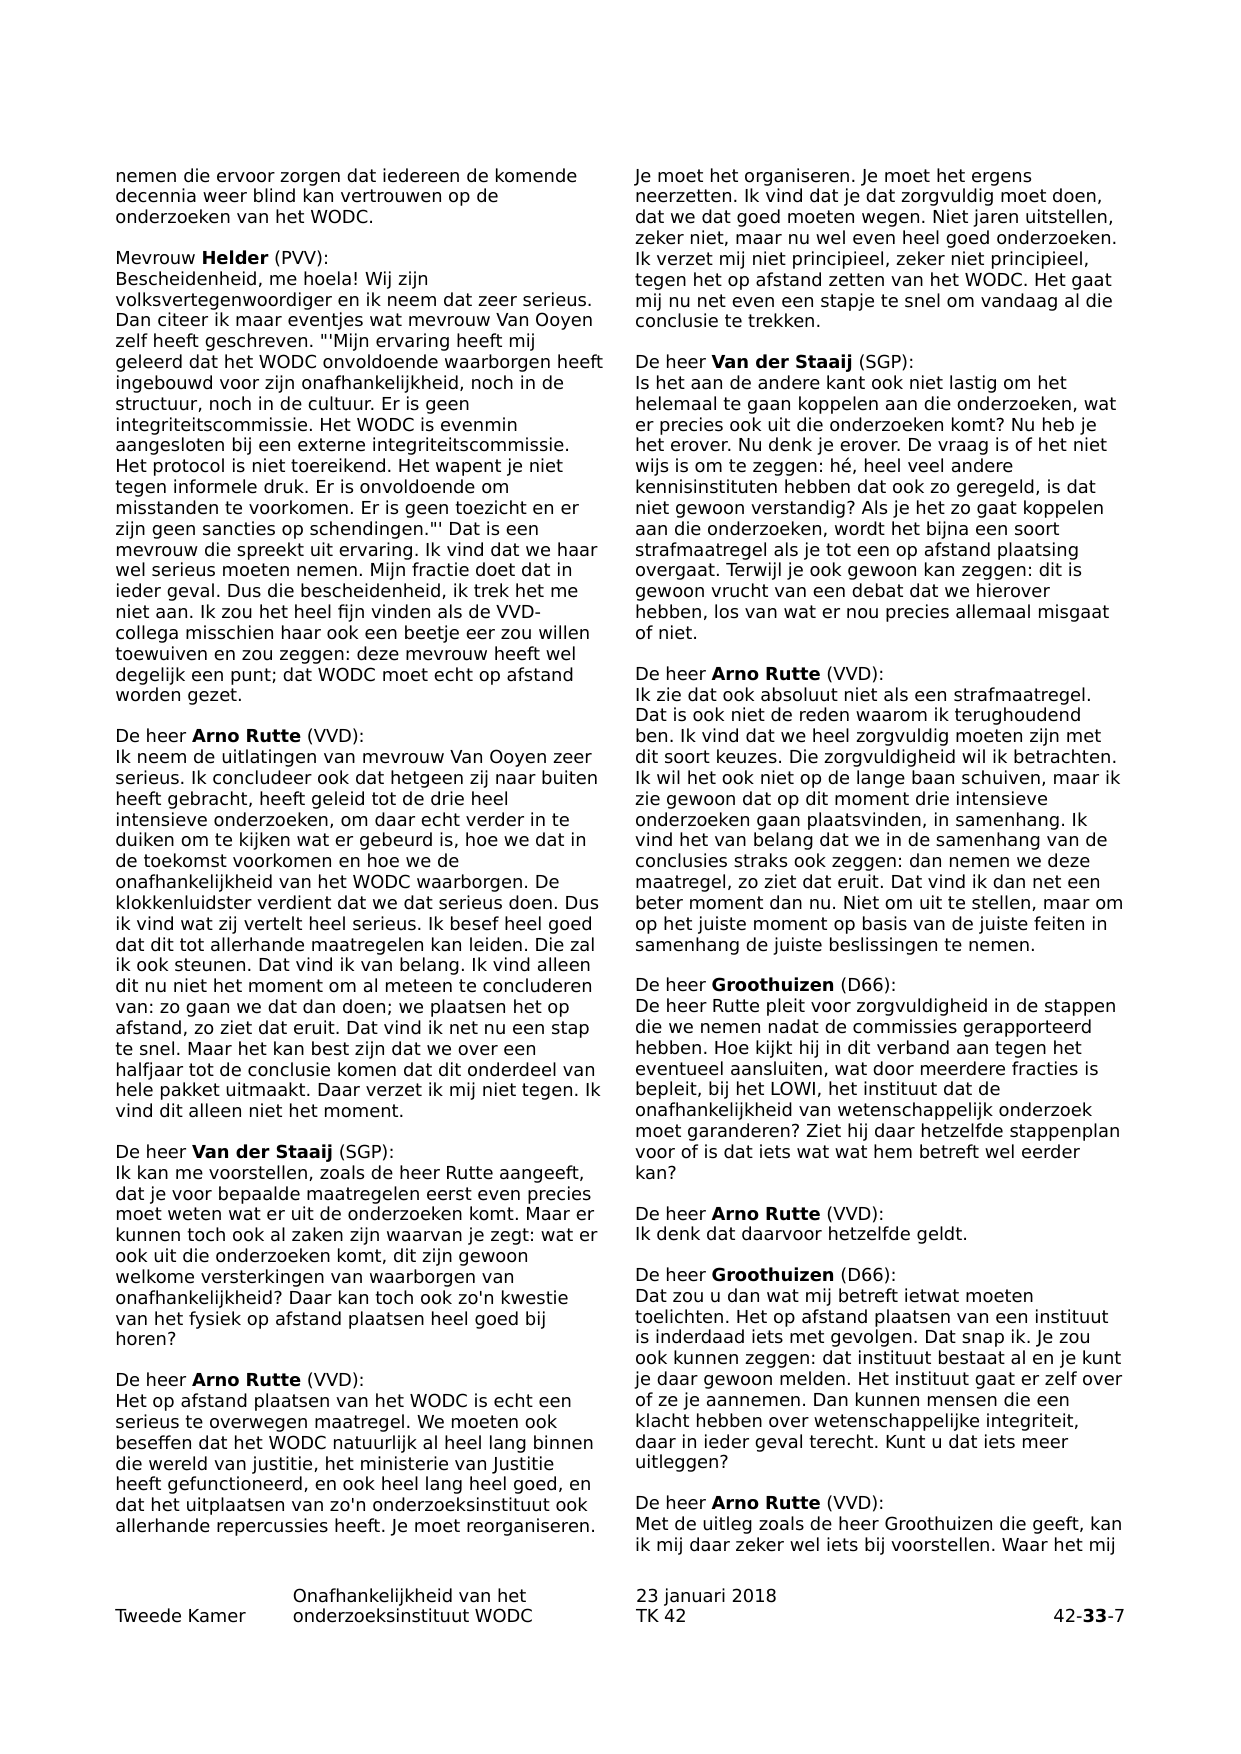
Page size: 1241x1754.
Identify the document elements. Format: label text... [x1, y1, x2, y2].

text Bescheidenheid, me hoela! Wij zijn volksvertegenwoordiger en ik neem dat zeer serieus. Dan citeer ik maar eventjes wat mevrouw Van Ooyen zelf heeft geschreven. "'Mijn ervaring heeft mij geleerd dat het WODC onvoldoende waarborgen heeft ingebouwd voor zijn onafhankelijkheid, noch in de structuur, noch in de cultuur. Er is geen integriteitscommissie. Het WODC is evenmin aangesloten bij een externe integriteitscommissie. Het protocol is niet toereikend. Het wapent je niet tegen informele druk. Er is onvoldoende om misstanden te voorkomen. Er is geen toezicht en er zijn geen sancties op schendingen."' Dat is een mevrouw die spreekt uit ervaring. Ik vind dat we haar wel serieus moeten nemen. Mijn fractie doet dat in ieder geval. Dus die bescheidenheid, ik trek het me niet aan. Ik zou het heel fijn vinden als de VVD-collega misschien haar ook een beetje eer zou willen toewuiven en zou zeggen: deze mevrouw heeft wel degelijk een punt; dat WODC moet echt op afstand worden gezet. [115, 268, 605, 706]
text De heer Groothuizen (D66): [635, 1265, 1125, 1286]
text Ik kan me voorstellen, zoals de heer Rutte aangeeft, dat je voor bepaalde maatregelen eerst even precies moet weten wat er uit de onderzoeken komt. Maar er kunnen toch ook al zaken zijn waarvan je zegt: wat er ook uit die onderzoeken komt, dit zijn gewoon welkome versterkingen van waarborgen van onafhankelijkheid? Daar kan toch ook zo'n kwestie van het fysiek op afstand plaatsen heel goed bij horen? [115, 1162, 605, 1350]
text Met de uitleg zoals de heer Groothuizen die geeft, kan ik mij daar zeker wel iets bij voorstellen. Waar het mij [635, 1514, 1125, 1556]
text De heer Groothuizen (D66): [635, 975, 1125, 996]
text De heer Arno Rutte (VVD): [635, 663, 1125, 684]
text Je moet het organiseren. Je moet het ergens neerzetten. Ik vind dat je dat zorgvuldig moet doen, dat we dat goed moeten wegen. Niet jaren uitstellen, zeker niet, maar nu wel even heel goed onderzoeken. Ik verzet mij niet principieel, zeker niet principieel, tegen het op afstand zetten van het WODC. Het gaat mij nu net even een stapje te snel om vandaag al die conclusie te trekken. [635, 165, 1125, 332]
text Is het aan de andere kant ook niet lastig om het helemaal te gaan koppelen aan die onderzoeken, wat er precies ook uit die onderzoeken komt? Nu heb je het erover. Nu denk je erover. De vraag is of het niet wijs is om te zeggen: hé, heel veel andere kennisinstituten hebben dat ook zo geregeld, is dat niet gewoon verstandig? Als je het zo gaat koppelen aan die onderzoeken, wordt het bijna een soort strafmaatregel als je tot een op afstand plaatsing overgaat. Terwijl je ook gewoon kan zeggen: dit is gewoon vrucht van een debat dat we hierover hebben, los van wat er nou precies allemaal misgaat of niet. [635, 373, 1125, 643]
text Ik denk dat daarvoor hetzelfde geldt. [635, 1224, 1125, 1245]
text De heer Rutte pleit voor zorgvuldigheid in de stappen die we nemen nadat de commissies gerapporteerd hebben. Hoe kijkt hij in dit verband aan tegen het eventueel aansluiten, wat door meerdere fracties is bepleit, bij het LOWI, het instituut dat de onafhankelijkheid van wetenschappelijk onderzoek moet garanderen? Ziet hij daar hetzelfde stappenplan voor of is dat iets wat wat hem betreft wel eerder kan? [635, 996, 1125, 1183]
text De heer Arno Rutte (VVD): [635, 1493, 1125, 1514]
text De heer Van der Staaij (SGP): [115, 1142, 605, 1162]
text Ik zie dat ook absoluut niet als een strafmaatregel. Dat is ook niet de reden waarom ik terughoudend ben. Ik vind dat we heel zorgvuldig moeten zijn met dit soort keuzes. Die zorgvuldigheid wil ik betrachten. Ik wil het ook niet op de lange baan schuiven, maar ik zie gewoon dat op dit moment drie intensieve onderzoeken gaan plaatsvinden, in samenhang. Ik vind het van belang dat we in de samenhang van de conclusies straks ook zeggen: dan nemen we deze maatregel, zo ziet dat eruit. Dat vind ik dan net een beter moment dan nu. Niet om uit te stellen, maar om op het juiste moment op basis van de juiste feiten in samenhang de juiste beslissingen te nemen. [635, 684, 1125, 955]
text De heer Arno Rutte (VVD): [115, 726, 605, 747]
text nemen die ervoor zorgen dat iedereen de komende decennia weer blind kan vertrouwen op de onderzoeken van het WODC. [115, 165, 605, 228]
text Ik neem de uitlatingen van mevrouw Van Ooyen zeer serieus. Ik concludeer ook dat hetgeen zij naar buiten heeft gebracht, heeft geleid tot de drie heel intensieve onderzoeken, om daar echt verder in te duiken om te kijken wat er gebeurd is, hoe we dat in de toekomst voorkomen en hoe we de onafhankelijkheid van het WODC waarborgen. De klokkenluidster verdient dat we dat serieus doen. Dus ik vind wat zij vertelt heel serieus. Ik besef heel goed dat dit tot allerhande maatregelen kan leiden. Die zal ik ook steunen. Dat vind ik van belang. Ik vind alleen dit nu niet het moment om al meteen te concluderen van: zo gaan we dat dan doen; we plaatsen het op afstand, zo ziet dat eruit. Dat vind ik net nu een stap te snel. Maar het kan best zijn dat we over een halfjaar tot de conclusie komen dat dit onderdeel van hele pakket uitmaakt. Daar verzet ik mij niet tegen. Ik vind dit alleen niet het moment. [115, 747, 605, 1122]
text De heer Van der Staaij (SGP): [635, 352, 1125, 373]
text De heer Arno Rutte (VVD): [635, 1203, 1125, 1224]
text Het op afstand plaatsen van het WODC is echt een serieus te overwegen maatregel. We moeten ook beseffen dat het WODC natuurlijk al heel lang binnen die wereld van justitie, het ministerie van Justitie heeft gefunctioneerd, en ook heel lang heel goed, en dat het uitplaatsen van zo'n onderzoeksinstituut ook allerhande repercussies heeft. Je moet reorganiseren. [115, 1391, 605, 1537]
text Dat zou u dan wat mij betreft ietwat moeten toelichten. Het op afstand plaatsen van een instituut is inderdaad iets met gevolgen. Dat snap ik. Je zou ook kunnen zeggen: dat instituut bestaat al en je kunt je daar gewoon melden. Het instituut gaat er zelf over of ze je aannemen. Dan kunnen mensen die een klacht hebben over wetenschappelijke integriteit, daar in ieder geval terecht. Kunt u dat iets meer uitleggen? [635, 1286, 1125, 1473]
text Mevrouw Helder (PVV): [115, 248, 605, 268]
text De heer Arno Rutte (VVD): [115, 1370, 605, 1391]
